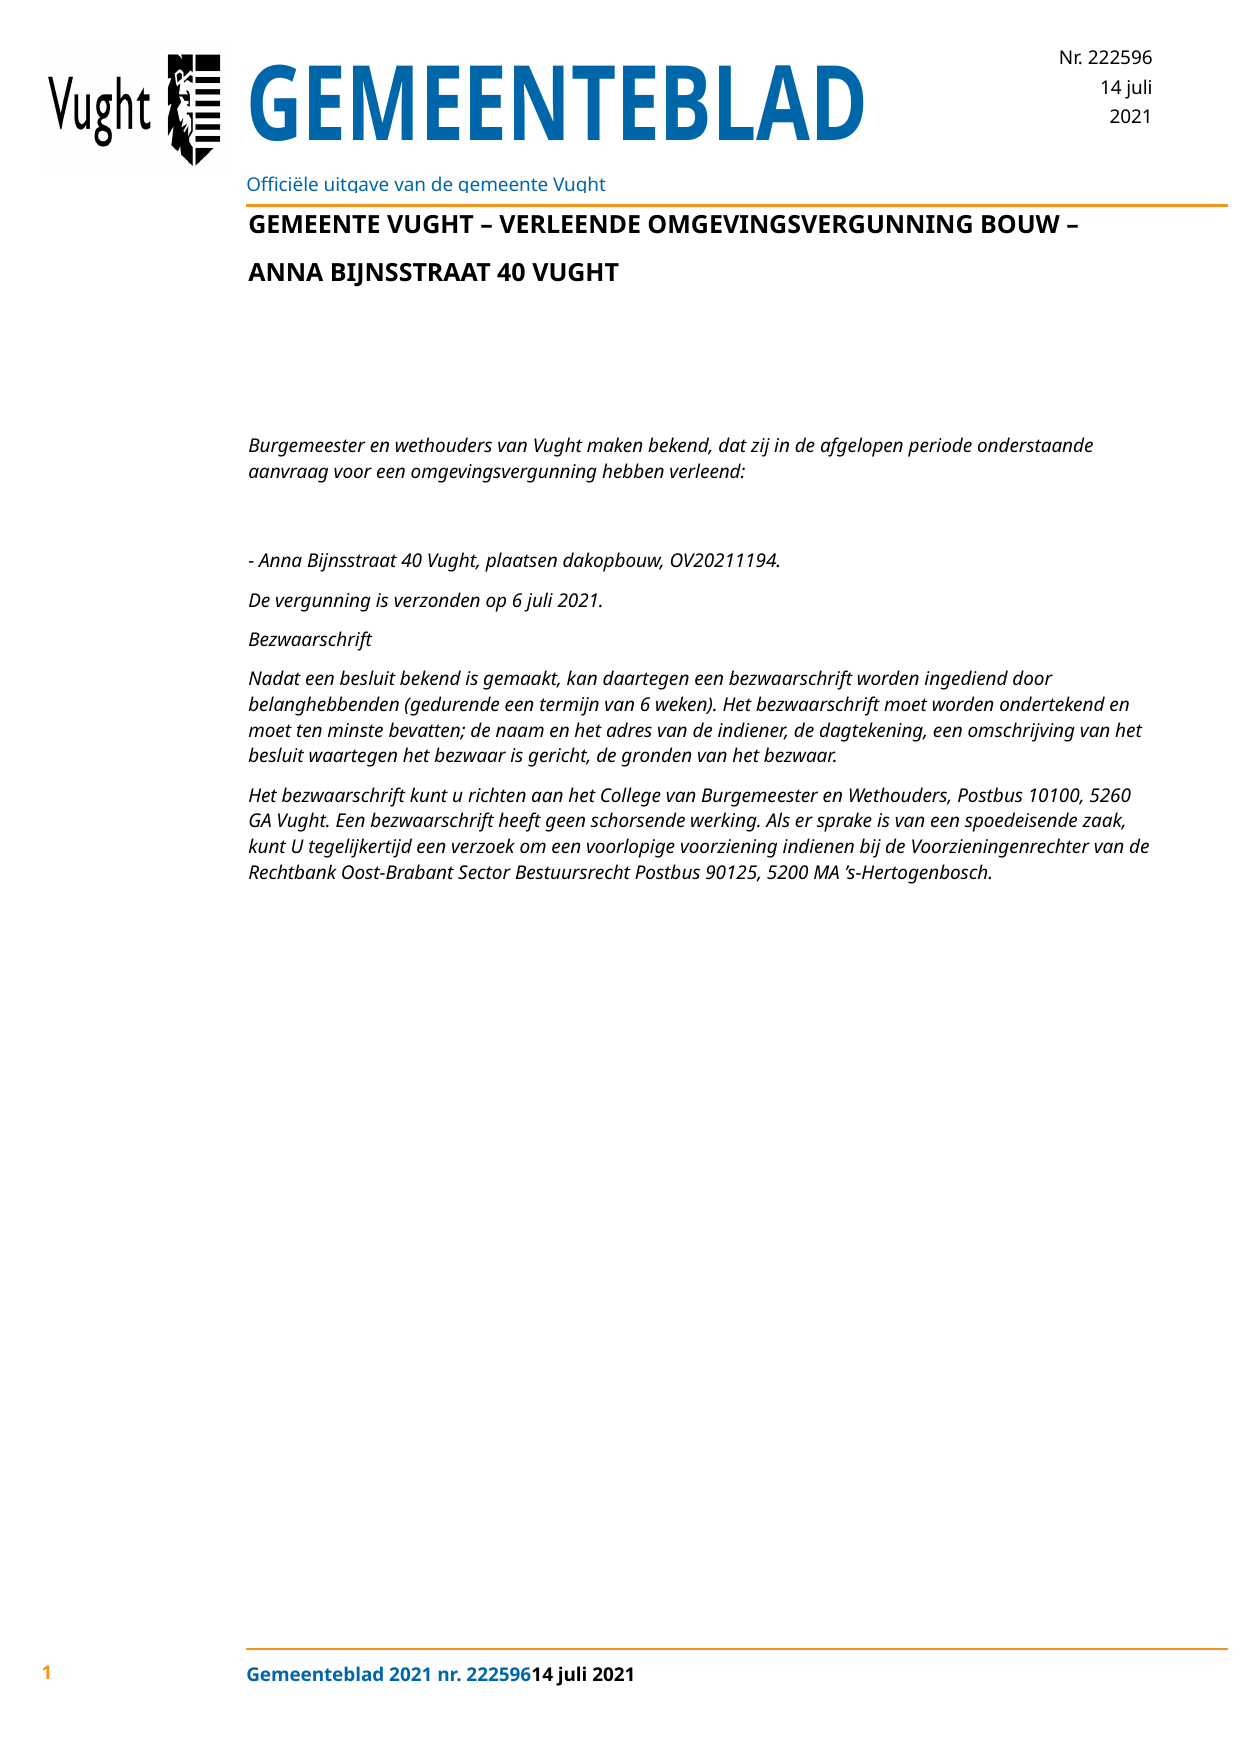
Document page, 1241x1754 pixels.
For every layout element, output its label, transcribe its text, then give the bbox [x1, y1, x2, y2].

text Burgemeester en wethouders van Vught maken bekend, dat zij in de afgelopen periode onderstaande aanvraag voor een omgevingsvergunning hebben verleend: [248, 432, 1152, 484]
text De vergunning is verzonden op 6 juli 2021. [248, 587, 1152, 613]
text Nadat een besluit bekend is gemaakt, kan daartegen een bezwaarschrift worden ingediend door belanghebbenden (gedurende een termijn van 6 weken). Het bezwaarschrift moet worden ondertekend en moet ten minste bevatten; de naam en het adres van de indiener, de dagtekening, een omschrijving van het besluit waartegen het bezwaar is gericht, de gronden van het bezwaar. [248, 666, 1152, 768]
picture [41, 47, 231, 172]
text GEMEENTE VUGHT – VERLEENDE OMGEVINGSVERGUNNING BOUW – ANNA BIJNSSTRAAT 40 VUGHT [248, 207, 1152, 288]
text Het bezwaarschrift kunt u richten aan het College van Burgemeester en Wethouders, Postbus 10100, 5260 GA Vught. Een bezwaarschrift heeft geen schorsende werking. Als er sprake is van een spoedeisende zaak, kunt U tegelijkertijd een verzoek om een voorlopige voorziening indienen bij de Voorzieningenrechter van de Rechtbank Oost-Brabant Sector Bestuursrecht Postbus 90125, 5200 MA ’s-Hertogenbosch. [248, 782, 1152, 885]
text - Anna Bijnsstraat 40 Vught, plaatsen dakopbouw, OV20211194. [248, 548, 1152, 573]
text Bezwaarschrift [248, 626, 1152, 652]
